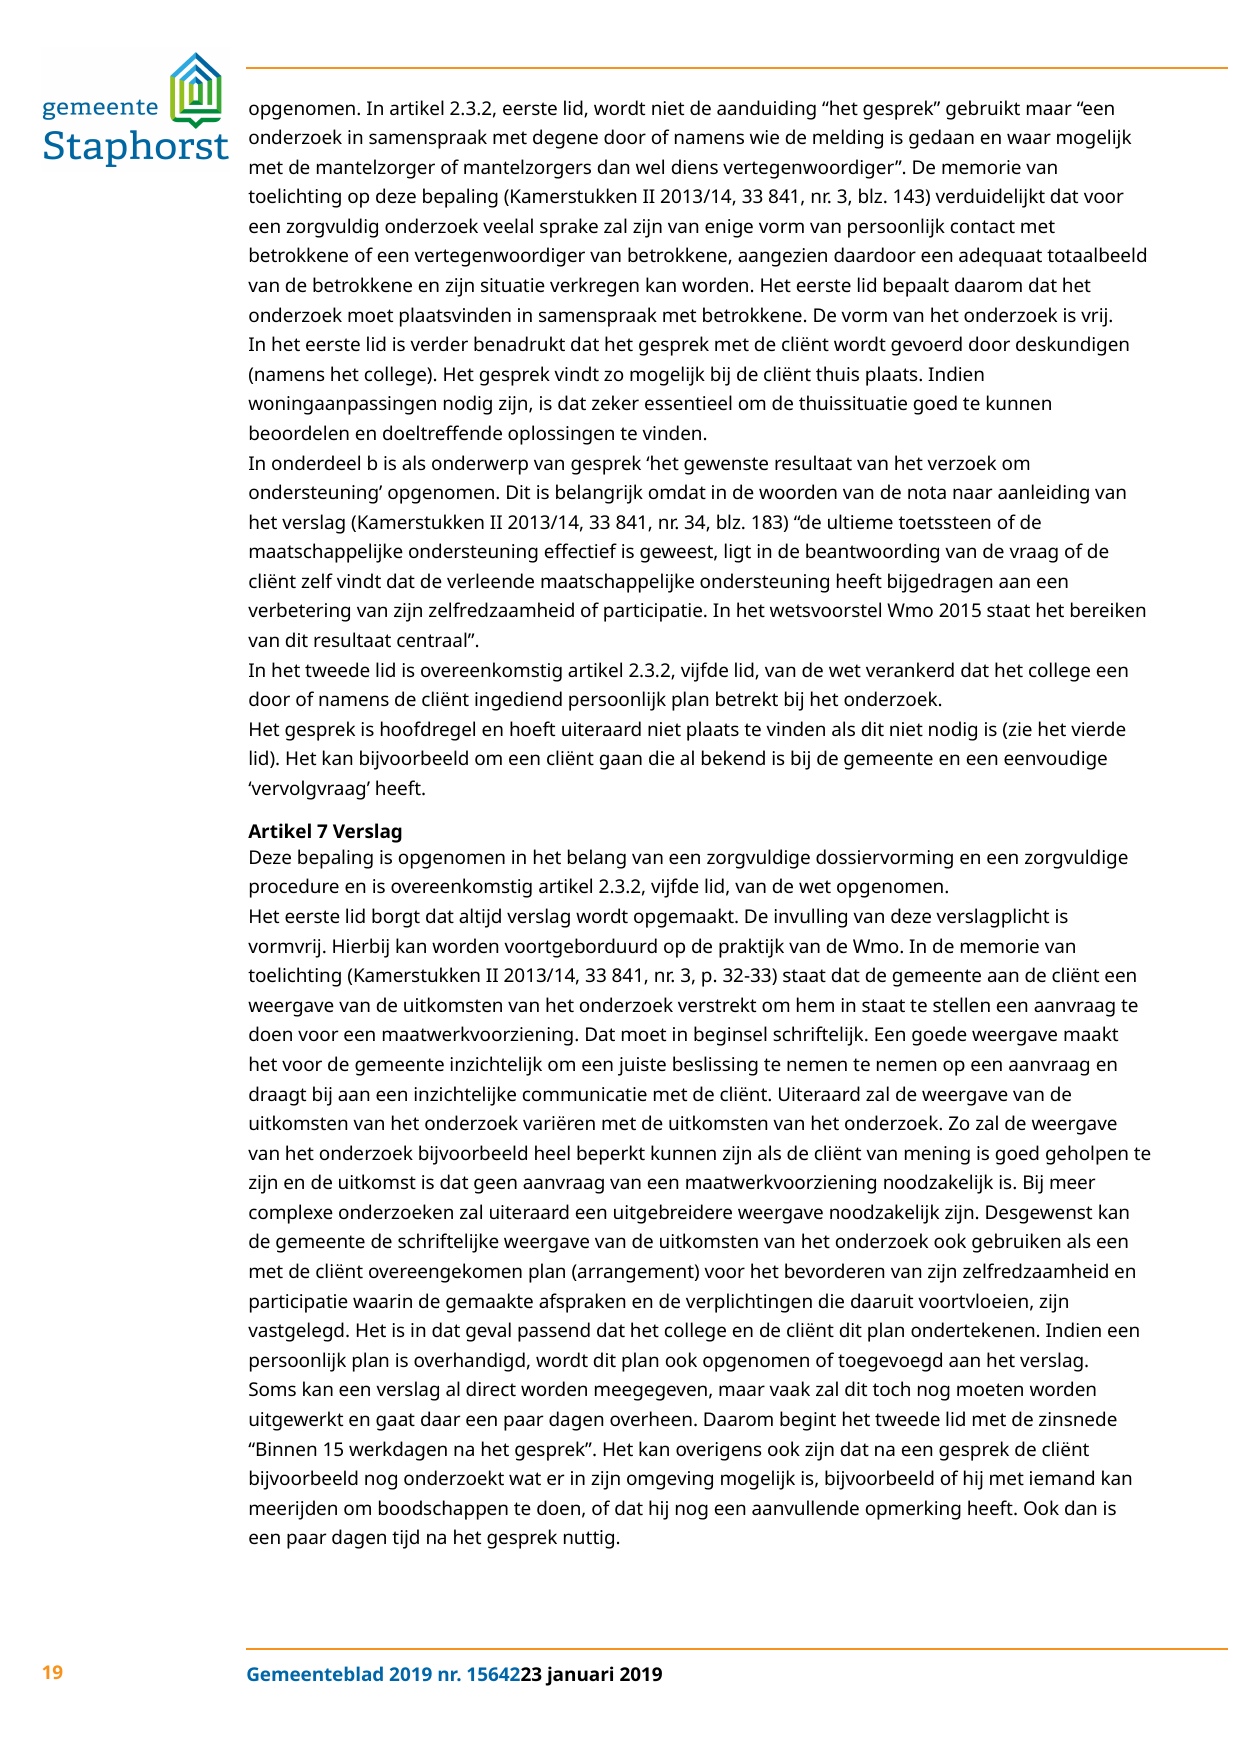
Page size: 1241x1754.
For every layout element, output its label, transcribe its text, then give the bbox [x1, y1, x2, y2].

text opgenomen. In artikel 2.3.2, eerste lid, wordt niet de aanduiding “het gesprek” gebruikt maar “een onderzoek in samenspraak met degene door of namens wie de melding is gedaan en waar mogelijk met de mantelzorger of mantelzorgers dan wel diens vertegenwoordiger”. De memorie van toelichting op deze bepaling (Kamerstukken II 2013/14, 33 841, nr. 3, blz. 143) verduidelijkt dat voor een zorgvuldig onderzoek veelal sprake zal zijn van enige vorm van persoonlijk contact met betrokkene of een vertegenwoordiger van betrokkene, aangezien daardoor een adequaat totaalbeeld van de betrokkene en zijn situatie verkregen kan worden. Het eerste lid bepaalt daarom dat het onderzoek moet plaatsvinden in samenspraak met betrokkene. De vorm van het onderzoek is vrij. [248, 95, 1152, 328]
text Artikel 7 Verslag [248, 818, 1152, 844]
picture [41, 47, 231, 172]
text Het eerste lid borgt dat altijd verslag wordt opgemaakt. De invulling van deze verslagplicht is vormvrij. Hierbij kan worden voortgeborduurd op de praktijk van de Wmo. In de memorie van toelichting (Kamerstukken II 2013/14, 33 841, nr. 3, p. 32-33) staat dat de gemeente aan de cliënt een weergave van de uitkomsten van het onderzoek verstrekt om hem in staat te stellen een aanvraag te doen voor een maatwerkvoorziening. Dat moet in beginsel schriftelijk. Een goede weergave maakt het voor de gemeente inzichtelijk om een juiste beslissing te nemen te nemen op een aanvraag en draagt bij aan een inzichtelijke communicatie met de cliënt. Uiteraard zal de weergave van de uitkomsten van het onderzoek variëren met de uitkomsten van het onderzoek. Zo zal de weergave van het onderzoek bijvoorbeeld heel beperkt kunnen zijn als de cliënt van mening is goed geholpen te zijn en de uitkomst is dat geen aanvraag van een maatwerkvoorziening noodzakelijk is. Bij meer complexe onderzoeken zal uiteraard een uitgebreidere weergave noodzakelijk zijn. Desgewenst kan de gemeente de schriftelijke weergave van de uitkomsten van het onderzoek ook gebruiken als een met de cliënt overeengekomen plan (arrangement) voor het bevorderen van zijn zelfredzaamheid en participatie waarin de gemaakte afspraken en de verplichtingen die daaruit voortvloeien, zijn vastgelegd. Het is in dat geval passend dat het college en de cliënt dit plan ondertekenen. Indien een persoonlijk plan is overhandigd, wordt dit plan ook opgenomen of toegevoegd aan het verslag. [248, 903, 1152, 1373]
text Deze bepaling is opgenomen in het belang van een zorgvuldige dossiervorming en een zorgvuldige procedure en is overeenkomstig artikel 2.3.2, vijfde lid, van de wet opgenomen. [248, 844, 1152, 899]
text Het gesprek is hoofdregel en hoeft uiteraard niet plaats te vinden als dit niet nodig is (zie het vierde lid). Het kan bijvoorbeeld om een cliënt gaan die al bekend is bij de gemeente en een eenvoudige ‘vervolgvraag’ heeft. [248, 716, 1152, 801]
text In het eerste lid is verder benadrukt dat het gesprek met de cliënt wordt gevoerd door deskundigen (namens het college). Het gesprek vindt zo mogelijk bij de cliënt thuis plaats. Indien woningaanpassingen nodig zijn, is dat zeker essentieel om de thuissituatie goed te kunnen beoordelen en doeltreffende oplossingen te vinden. [248, 331, 1152, 446]
text In het tweede lid is overeenkomstig artikel 2.3.2, vijfde lid, van de wet verankerd dat het college een door of namens de cliënt ingediend persoonlijk plan betrekt bij het onderzoek. [248, 657, 1152, 712]
text In onderdeel b is als onderwerp van gesprek ‘het gewenste resultaat van het verzoek om ondersteuning’ opgenomen. Dit is belangrijk omdat in de woorden van de nota naar aanleiding van het verslag (Kamerstukken II 2013/14, 33 841, nr. 34, blz. 183) “de ultieme toetssteen of de maatschappelijke ondersteuning effectief is geweest, ligt in de beantwoording van de vraag of de cliënt zelf vindt dat de verleende maatschappelijke ondersteuning heeft bijgedragen aan een verbetering van zijn zelfredzaamheid of participatie. In het wetsvoorstel Wmo 2015 staat het bereiken van dit resultaat centraal”. [248, 450, 1152, 653]
text Soms kan een verslag al direct worden meegegeven, maar vaak zal dit toch nog moeten worden uitgewerkt en gaat daar een paar dagen overheen. Daarom begint het tweede lid met de zinsnede “Binnen 15 werkdagen na het gesprek”. Het kan overigens ook zijn dat na een gesprek de cliënt bijvoorbeeld nog onderzoekt wat er in zijn omgeving mogelijk is, bijvoorbeeld of hij met iemand kan meerijden om boodschappen te doen, of dat hij nog een aanvullende opmerking heeft. Ook dan is een paar dagen tijd na het gesprek nuttig. [248, 1377, 1152, 1550]
